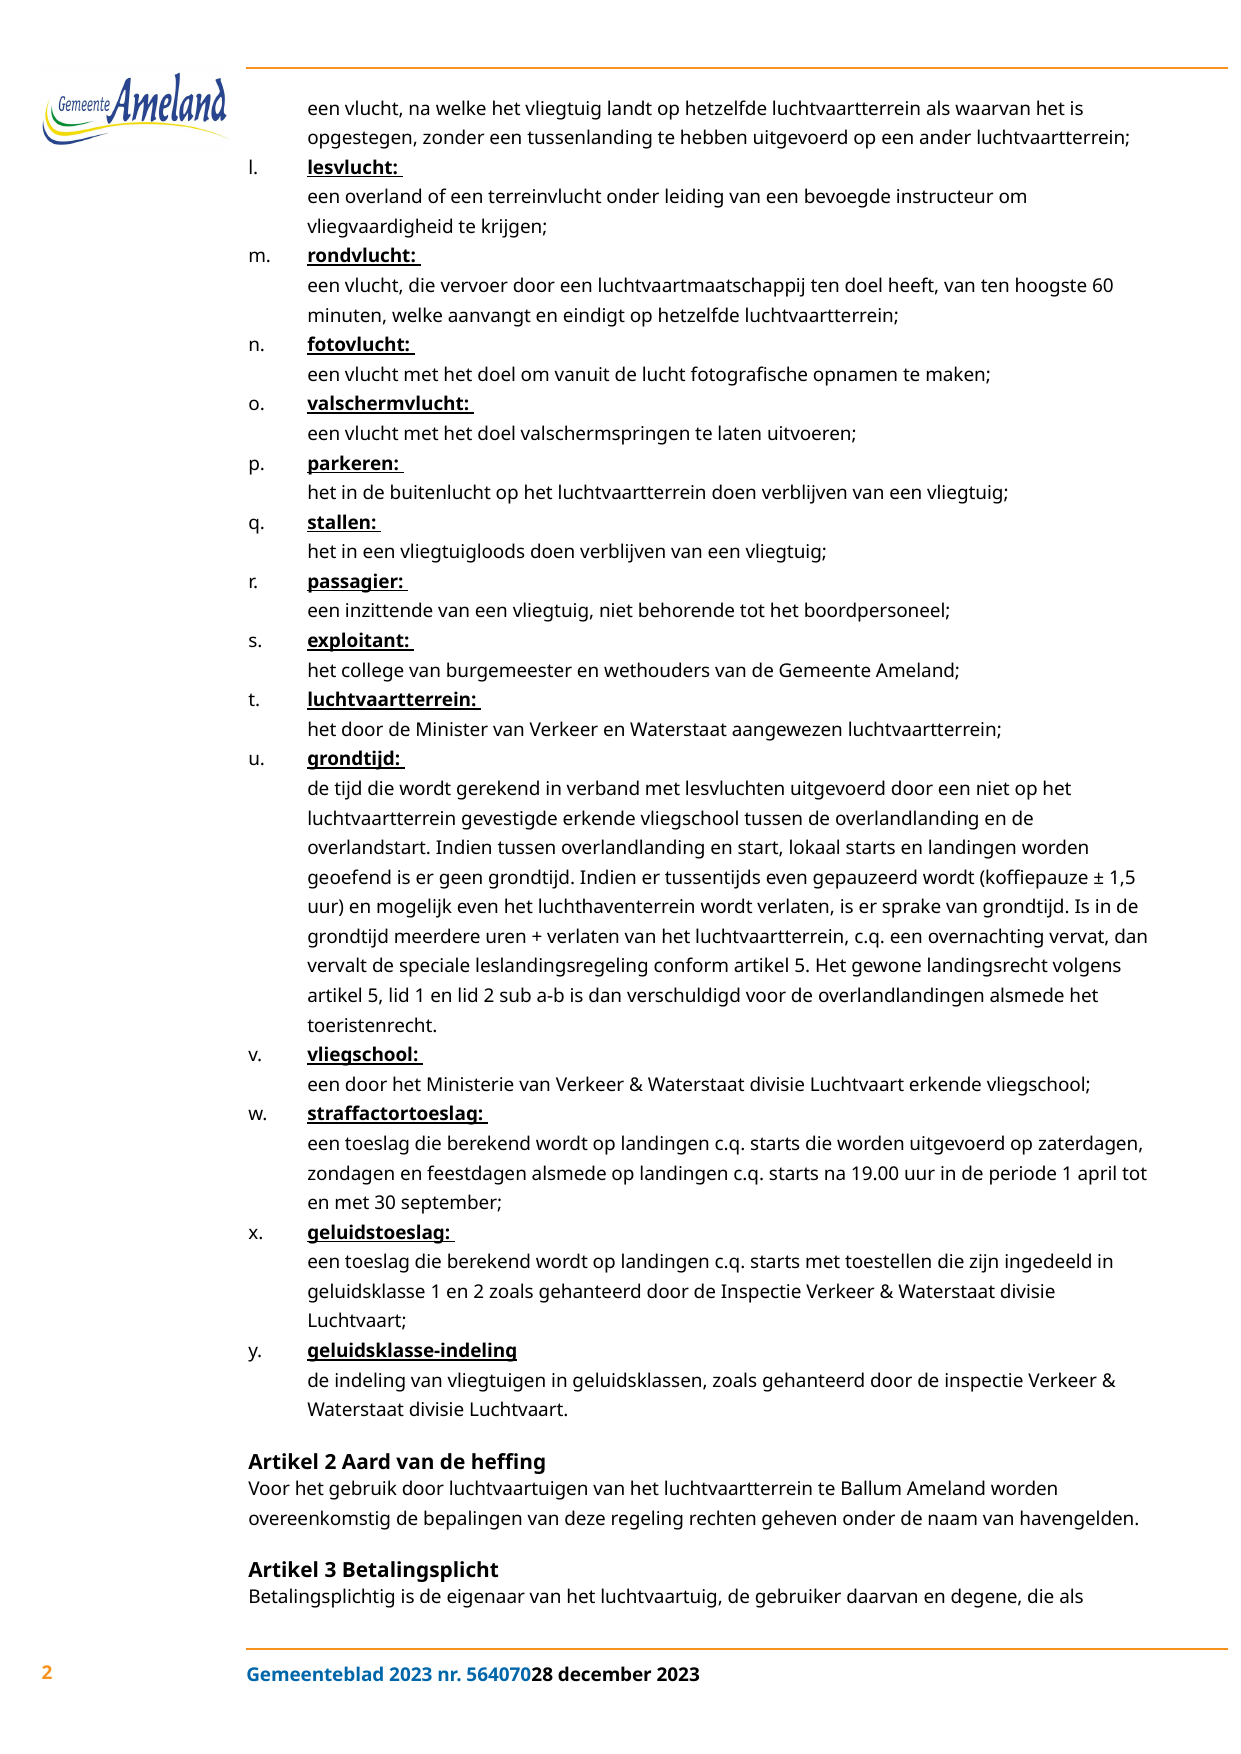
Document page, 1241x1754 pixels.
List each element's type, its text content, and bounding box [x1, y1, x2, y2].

list geluidsklasse-indeling [248, 1337, 1152, 1363]
list vliegschool: [248, 1041, 1152, 1067]
list fotovlucht: [248, 331, 1152, 357]
list geluidstoeslag: [248, 1219, 1152, 1245]
list passagier: [248, 568, 1152, 594]
list exploitant: [248, 627, 1152, 653]
list een inzittende van een vliegtuig, niet behorende tot het boordpersoneel; [248, 598, 1152, 623]
list valschermvlucht: [248, 391, 1152, 416]
list een vlucht met het doel om vanuit de lucht fotografische opnamen te maken; [248, 361, 1152, 387]
text Artikel 3 Betalingsplicht [248, 1555, 1152, 1584]
list grondtijd: [248, 746, 1152, 771]
list stallen: [248, 509, 1152, 535]
list rondvlucht: [248, 243, 1152, 268]
list een vlucht, na welke het vliegtuig landt op hetzelfde luchtvaartterrein als waarvan het is opgestegen, zonder een tussenlanding te hebben uitgevoerd op een ander luchtvaartterrein; [248, 95, 1152, 150]
list de indeling van vliegtuigen in geluidsklassen, zoals gehanteerd door de inspectie Verkeer & Waterstaat divisie Luchtvaart. [248, 1367, 1152, 1422]
list een toeslag die berekend wordt op landingen c.q. starts die worden uitgevoerd op zaterdagen, zondagen en feestdagen alsmede op landingen c.q. starts na 19.00 uur in de periode 1 april tot en met 30 september; [248, 1130, 1152, 1215]
list lesvlucht: [248, 154, 1152, 180]
text Artikel 2 Aard van de heffing [248, 1447, 1152, 1475]
list luchtvaartterrein: [248, 686, 1152, 712]
list het in een vliegtuigloods doen verblijven van een vliegtuig; [248, 538, 1152, 564]
list een vlucht met het doel valschermspringen te laten uitvoeren; [248, 420, 1152, 446]
list een door het Ministerie van Verkeer & Waterstaat divisie Luchtvaart erkende vliegschool; [248, 1071, 1152, 1097]
list het in de buitenlucht op het luchtvaartterrein doen verblijven van een vliegtuig; [248, 479, 1152, 505]
list parkeren: [248, 450, 1152, 476]
picture [41, 47, 231, 172]
list een vlucht, die vervoer door een luchtvaartmaatschappij ten doel heeft, van ten hoogste 60 minuten, welke aanvangt en eindigt op hetzelfde luchtvaartterrein; [248, 272, 1152, 328]
text Voor het gebruik door luchtvaartuigen van het luchtvaartterrein te Ballum Ameland worden overeenkomstig de bepalingen van deze regeling rechten geheven onder de naam van havengelden. [248, 1475, 1152, 1531]
list een toeslag die berekend wordt op landingen c.q. starts met toestellen die zijn ingedeeld in geluidsklasse 1 en 2 zoals gehanteerd door de Inspectie Verkeer & Waterstaat divisie Luchtvaart; [248, 1248, 1152, 1333]
list straffactortoeslag: [248, 1101, 1152, 1126]
list het college van burgemeester en wethouders van de Gemeente Ameland; [248, 657, 1152, 683]
text Betalingsplichtig is de eigenaar van het luchtvaartuig, de gebruiker daarvan en degene, die als [248, 1584, 1152, 1609]
list het door de Minister van Verkeer en Waterstaat aangewezen luchtvaartterrein; [248, 716, 1152, 742]
list de tijd die wordt gerekend in verband met lesvluchten uitgevoerd door een niet op het luchtvaartterrein gevestigde erkende vliegschool tussen de overlandlanding en de overlandstart. Indien tussen overlandlanding en start, lokaal starts en landingen worden geoefend is er geen grondtijd. Indien er tussentijds even gepauzeerd wordt (koffiepauze ± 1,5 uur) en mogelijk even het luchthaventerrein wordt verlaten, is er sprake van grondtijd. Is in de grondtijd meerdere uren + verlaten van het luchtvaartterrein, c.q. een overnachting vervat, dan vervalt de speciale leslandingsregeling conform artikel 5. Het gewone landingsrecht volgens artikel 5, lid 1 en lid 2 sub a-b is dan verschuldigd voor de overlandlandingen alsmede het toeristenrecht. [248, 775, 1152, 1038]
list een overland of een terreinvlucht onder leiding van een bevoegde instructeur om vliegvaardigheid te krijgen; [248, 183, 1152, 239]
